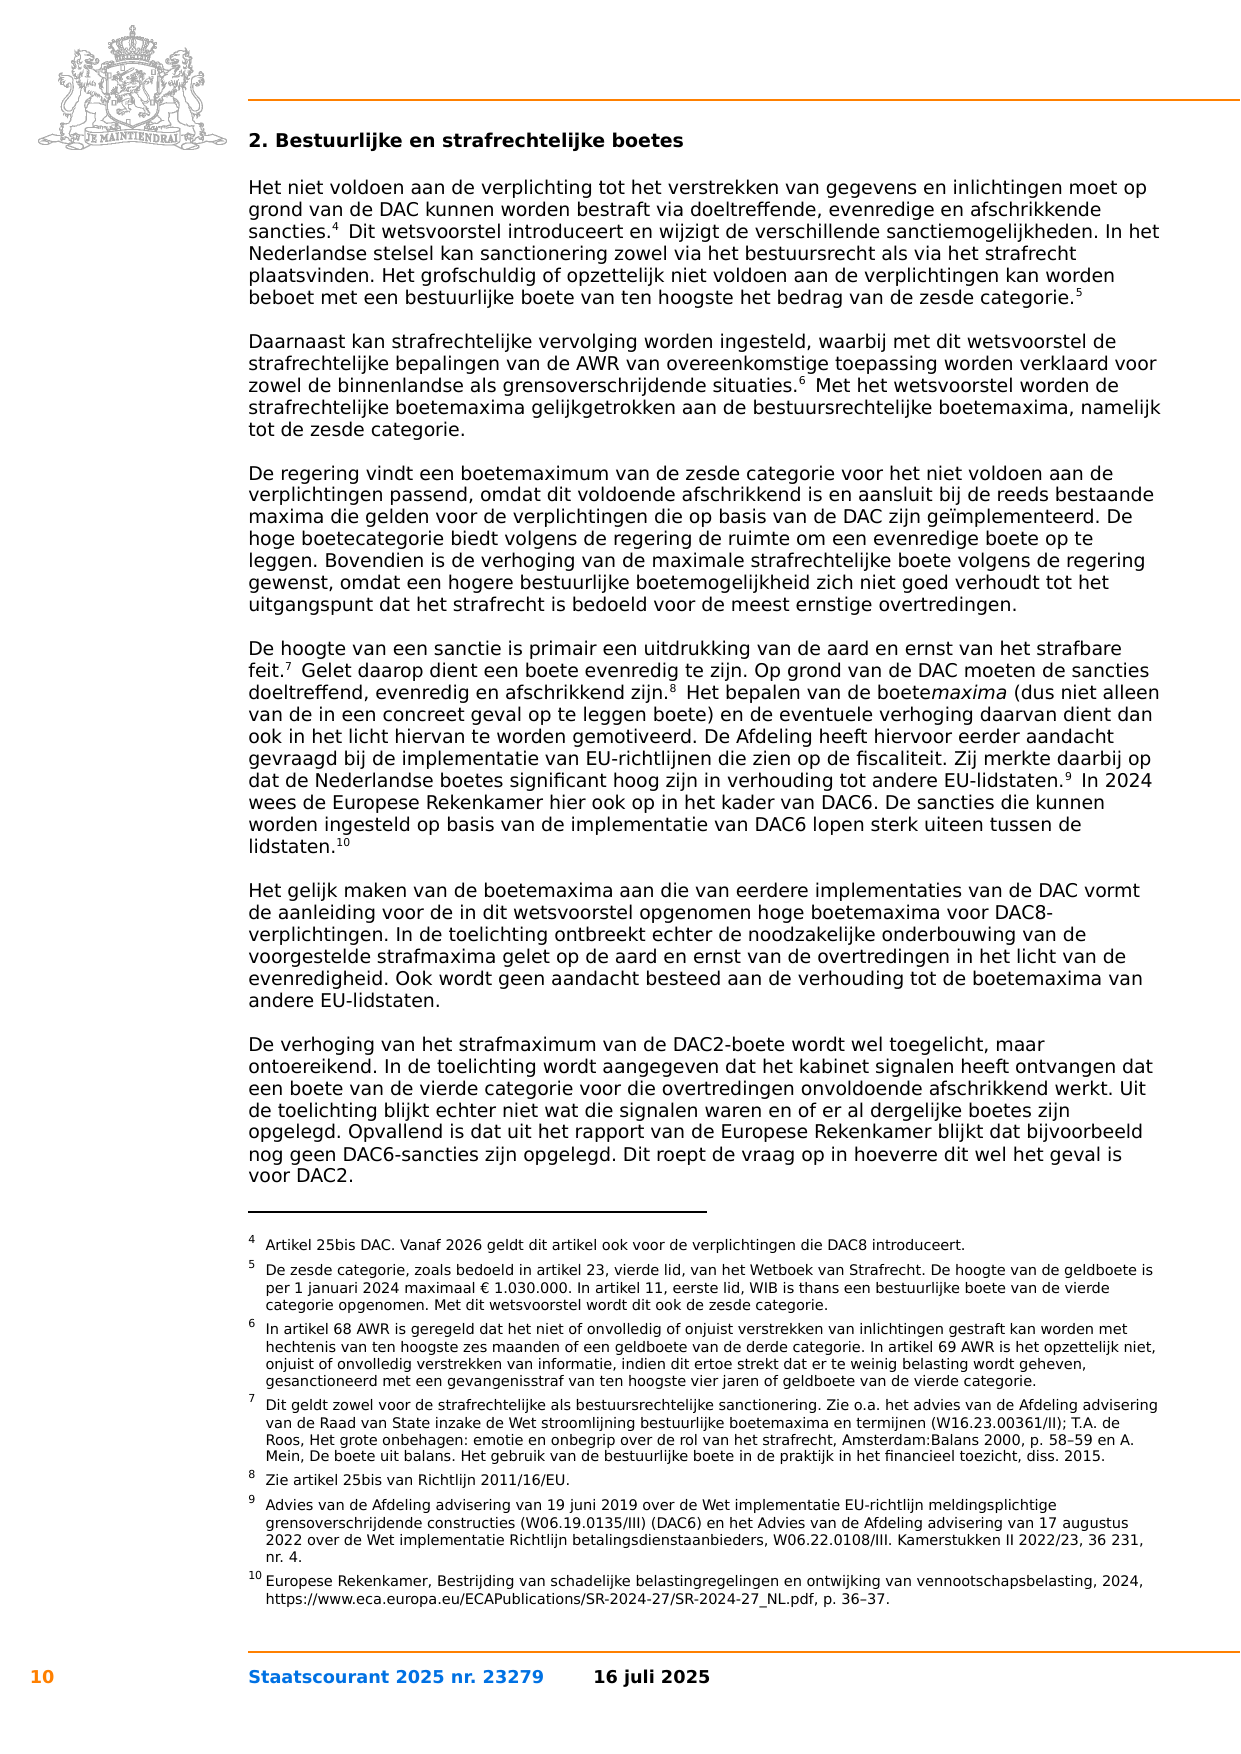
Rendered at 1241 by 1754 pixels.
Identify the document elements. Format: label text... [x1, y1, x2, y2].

text De zesde categorie, zoals bedoeld in artikel 23, vierde lid, van het Wetboek van Strafrecht. De hoogte van de geldboete is per 1 januari 2024 maximaal € 1.030.000. In artikel 11, eerste lid, WIB is thans een bestuurlijke boete van de vierde categorie opgenomen. Met dit wetsvoorstel wordt dit ook de zesde categorie. [248, 1258, 1163, 1314]
text Zie artikel 25bis van Richtlijn 2011/16/EU. [248, 1468, 1163, 1490]
picture [38, 25, 227, 150]
text Het gelijk maken van de boetemaxima aan die van eerdere implementaties van de DAC vormt de aanleiding voor de in dit wetsvoorstel opgenomen hoge boetemaxima voor DAC8-verplichtingen. In de toelichting ontbreekt echter de noodzakelijke onderbouwing van de voorgestelde strafmaxima gelet op de aard en ernst van de overtredingen in het licht van de evenredigheid. Ook wordt geen aandacht besteed aan de verhouding tot de boetemaxima van andere EU-lidstaten. [248, 880, 1163, 1012]
text Het niet voldoen aan de verplichting tot het verstrekken van gegevens en inlichtingen moet op grond van de DAC kunnen worden bestraft via doeltreffende, evenredige en afschrikkende sancties. Dit wetsvoorstel introduceert en wijzigt de verschillende sanctiemogelijkheden. In het Nederlandse stelsel kan sanctionering zowel via het bestuursrecht als via het strafrecht plaatsvinden. Het grofschuldig of opzettelijk niet voldoen aan de verplichtingen kan worden beboet met een bestuurlijke boete van ten hoogste het bedrag van de zesde categorie. [248, 177, 1163, 309]
text In artikel 68 AWR is geregeld dat het niet of onvolledig of onjuist verstrekken van inlichtingen gestraft kan worden met hechtenis van ten hoogste zes maanden of een geldboete van de derde categorie. In artikel 69 AWR is het opzettelijk niet, onjuist of onvolledig verstrekken van informatie, indien dit ertoe strekt dat er te weinig belasting wordt geheven, gesanctioneerd met een gevangenisstraf van ten hoogste vier jaren of geldboete van de vierde categorie. [248, 1317, 1163, 1390]
subtitle 2. Bestuurlijke en strafrechtelijke boetes [248, 130, 1163, 152]
text Dit geldt zowel voor de strafrechtelijke als bestuursrechtelijke sanctionering. Zie o.a. het advies van de Afdeling advisering van de Raad van State inzake de Wet stroomlijning bestuurlijke boetemaxima en termijnen (W16.23.00361/II); T.A. de Roos, Het grote onbehagen: emotie en onbegrip over de rol van het strafrecht, Amsterdam:Balans 2000, p. 58–59 en A. Mein, De boete uit balans. Het gebruik van de bestuurlijke boete in de praktijk in het financieel toezicht, diss. 2015. [248, 1393, 1163, 1465]
text De hoogte van een sanctie is primair een uitdrukking van de aard en ernst van het strafbare feit. Gelet daarop dient een boete evenredig te zijn. Op grond van de DAC moeten de sancties doeltreffend, evenredig en afschrikkend zijn. Het bepalen van de boetemaxima (dus niet alleen van de in een concreet geval op te leggen boete) en de eventuele verhoging daarvan dient dan ook in het licht hiervan te worden gemotiveerd. De Afdeling heeft hiervoor eerder aandacht gevraagd bij de implementatie van EU-richtlijnen die zien op de fiscaliteit. Zij merkte daarbij op dat de Nederlandse boetes significant hoog zijn in verhouding tot andere EU-lidstaten. In 2024 wees de Europese Rekenkamer hier ook op in het kader van DAC6. De sancties die kunnen worden ingesteld op basis van de implementatie van DAC6 lopen sterk uiteen tussen de lidstaten. [248, 638, 1163, 858]
text Europese Rekenkamer, Bestrijding van schadelijke belastingregelingen en ontwijking van vennootschapsbelasting, 2024, https://www.eca.europa.eu/ECAPublications/SR-2024-27/SR-2024-27_NL.pdf, p. 36–37. [248, 1569, 1163, 1608]
text Daarnaast kan strafrechtelijke vervolging worden ingesteld, waarbij met dit wetsvoorstel de strafrechtelijke bepalingen van de AWR van overeenkomstige toepassing worden verklaard voor zowel de binnenlandse als grensoverschrijdende situaties. Met het wetsvoorstel worden de strafrechtelijke boetemaxima gelijkgetrokken aan de bestuursrechtelijke boetemaxima, namelijk tot de zesde categorie. [248, 331, 1163, 441]
text De verhoging van het strafmaximum van de DAC2-boete wordt wel toegelicht, maar ontoereikend. In de toelichting wordt aangegeven dat het kabinet signalen heeft ontvangen dat een boete van de vierde categorie voor die overtredingen onvoldoende afschrikkend werkt. Uit de toelichting blijkt echter niet wat die signalen waren en of er al dergelijke boetes zijn opgelegd. Opvallend is dat uit het rapport van de Europese Rekenkamer blijkt dat bijvoorbeeld nog geen DAC6-sancties zijn opgelegd. Dit roept de vraag op in hoeverre dit wel het geval is voor DAC2. [248, 1033, 1163, 1187]
text Artikel 25bis DAC. Vanaf 2026 geldt dit artikel ook voor de verplichtingen die DAC8 introduceert. [248, 1233, 1163, 1255]
text Advies van de Afdeling advisering van 19 juni 2019 over de Wet implementatie EU-richtlijn meldingsplichtige grensoverschrijdende constructies (W06.19.0135/III) (DAC6) en het Advies van de Afdeling advisering van 17 augustus 2022 over de Wet implementatie Richtlijn betalingsdienstaanbieders, W06.22.0108/III. Kamerstukken II 2022/23, 36 231, nr. 4. [248, 1493, 1163, 1566]
text De regering vindt een boetemaximum van de zesde categorie voor het niet voldoen aan de verplichtingen passend, omdat dit voldoende afschrikkend is en aansluit bij de reeds bestaande maxima die gelden voor de verplichtingen die op basis van de DAC zijn geïmplementeerd. De hoge boetecategorie biedt volgens de regering de ruimte om een evenredige boete op te leggen. Bovendien is de verhoging van de maximale strafrechtelijke boete volgens de regering gewenst, omdat een hogere bestuurlijke boetemogelijkheid zich niet goed verhoudt tot het uitgangspunt dat het strafrecht is bedoeld voor de meest ernstige overtredingen. [248, 462, 1163, 616]
